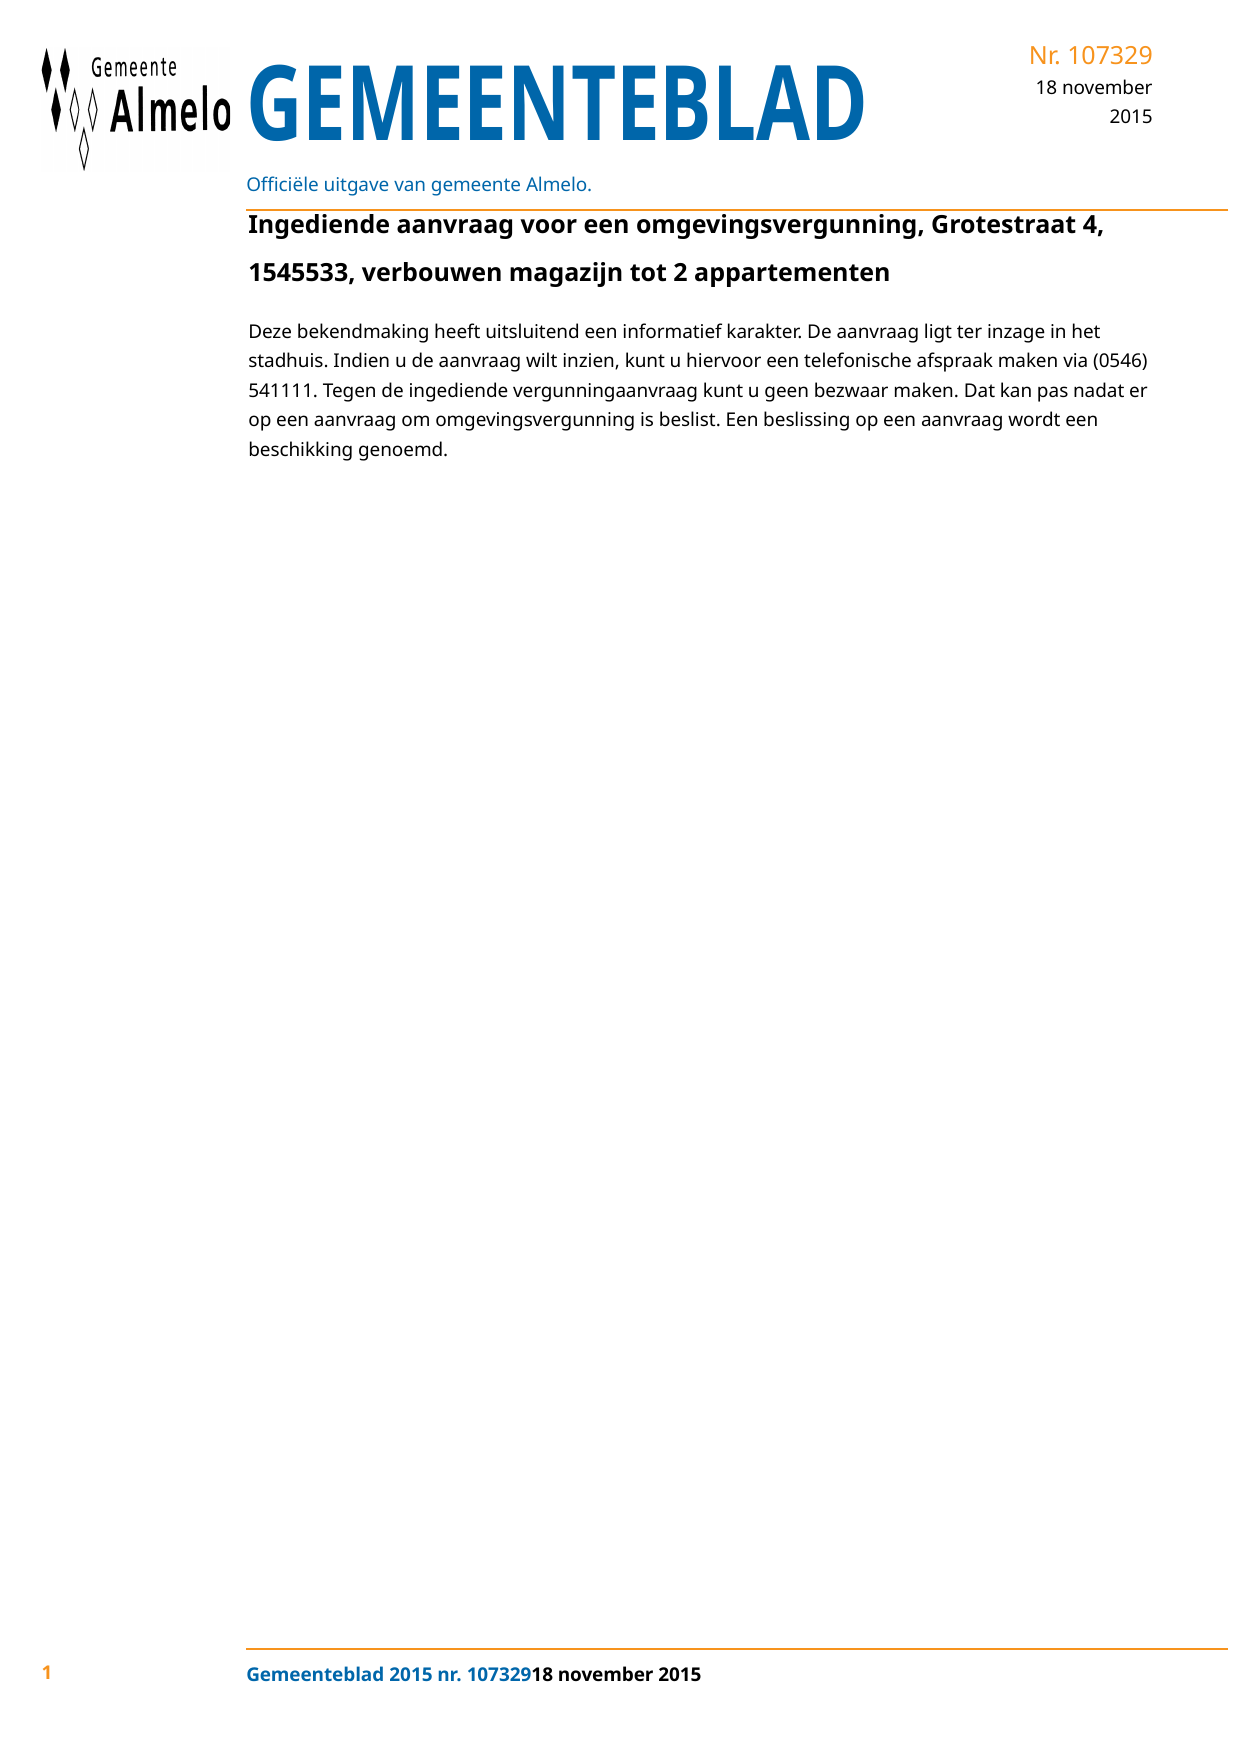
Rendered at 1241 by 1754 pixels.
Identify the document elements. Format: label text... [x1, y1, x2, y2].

text Ingediende aanvraag voor een omgevingsvergunning, Grotestraat 4, 1545533, verbouwen magazijn tot 2 appartementen [248, 211, 1152, 288]
picture [41, 47, 231, 172]
text Deze bekendmaking heeft uitsluitend een informatief karakter. De aanvraag ligt ter inzage in het stadhuis. Indien u de aanvraag wilt inzien, kunt u hiervoor een telefonische afspraak maken via (0546) 541111. Tegen de ingediende vergunningaanvraag kunt u geen bezwaar maken. Dat kan pas nadat er op een aanvraag om omgevingsvergunning is beslist. Een beslissing op een aanvraag wordt een beschikking genoemd. [248, 318, 1152, 462]
